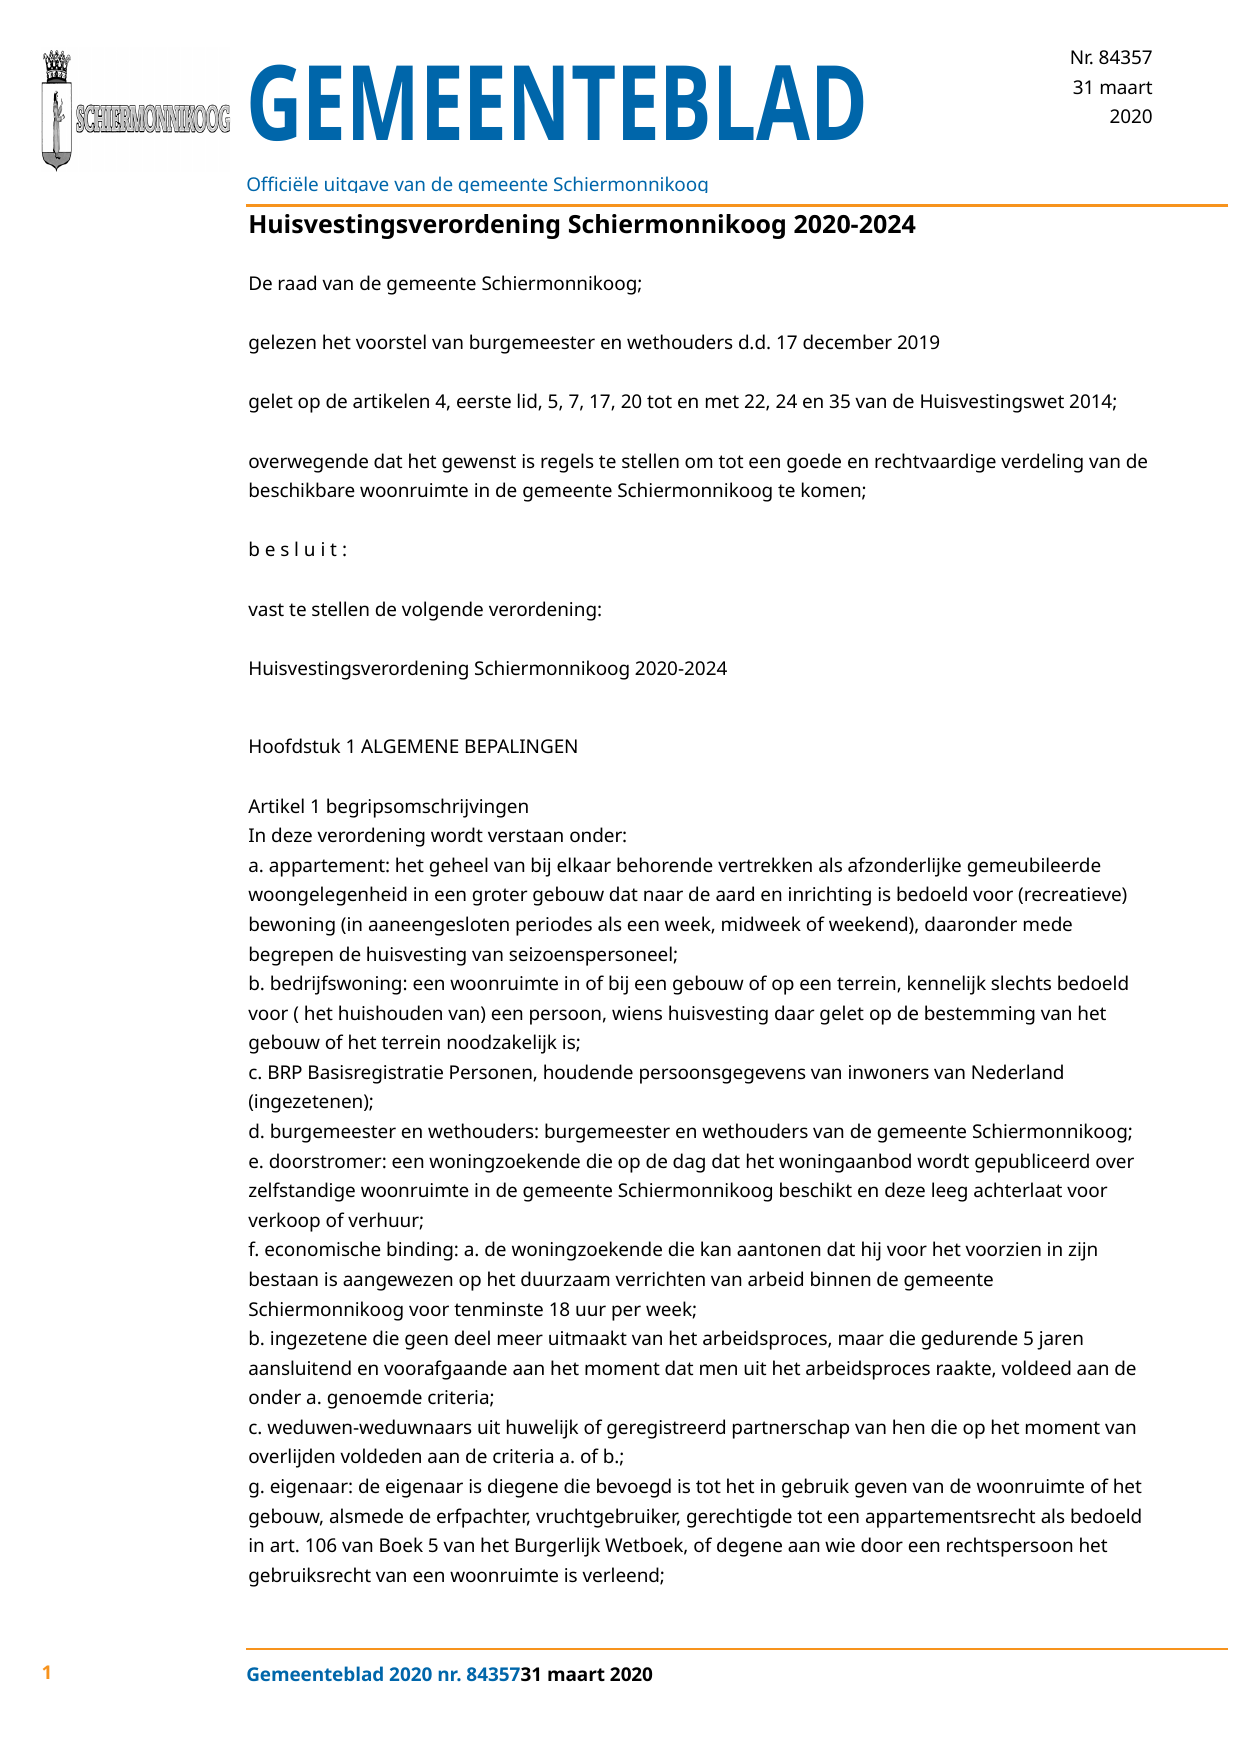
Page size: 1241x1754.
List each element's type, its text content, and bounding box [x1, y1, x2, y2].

text gelezen het voorstel van burgemeester en wethouders d.d. 17 december 2019 [248, 329, 1152, 355]
text overwegende dat het gewenst is regels te stellen om tot een goede en rechtvaardige verdeling van de beschikbare woonruimte in de gemeente Schiermonnikoog te komen; [248, 448, 1152, 503]
text c. weduwen-weduwnaars uit huwelijk of geregistreerd partnerschap van hen die op het moment van overlijden voldeden aan de criteria a. of b.; [248, 1414, 1152, 1469]
text De raad van de gemeente Schiermonnikoog; [248, 270, 1152, 296]
text Hoofdstuk 1 ALGEMENE BEPALINGEN [248, 734, 1152, 759]
text b e s l u i t : [248, 537, 1152, 562]
picture [41, 47, 231, 172]
text g. eigenaar: de eigenaar is diegene die bevoegd is tot het in gebruik geven van de woonruimte of het gebouw, alsmede de erfpachter, vruchtgebruiker, gerechtigde tot een appartementsrecht als bedoeld in art. 106 van Boek 5 van het Burgerlijk Wetboek, of degene aan wie door een rechtspersoon het gebruiksrecht van een woonruimte is verleend; [248, 1473, 1152, 1588]
text f. economische binding: a. de woningzoekende die kan aantonen dat hij voor het voorzien in zijn bestaan is aangewezen op het duurzaam verrichten van arbeid binnen de gemeente Schiermonnikoog voor tenminste 18 uur per week; [248, 1237, 1152, 1322]
text e. doorstromer: een woningzoekende die op de dag dat het woningaanbod wordt gepubliceerd over zelfstandige woonruimte in de gemeente Schiermonnikoog beschikt en deze leeg achterlaat voor verkoop of verhuur; [248, 1148, 1152, 1233]
text c. BRP Basisregistratie Personen, houdende persoonsgegevens van inwoners van Nederland (ingezetenen); [248, 1059, 1152, 1114]
text gelet op de artikelen 4, eerste lid, 5, 7, 17, 20 tot en met 22, 24 en 35 van de Huisvestingswet 2014; [248, 389, 1152, 414]
text In deze verordening wordt verstaan onder: [248, 822, 1152, 848]
text b. bedrijfswoning: een woonruimte in of bij een gebouw of op een terrein, kennelijk slechts bedoeld voor ( het huishouden van) een persoon, wiens huisvesting daar gelet op de bestemming van het gebouw of het terrein noodzakelijk is; [248, 970, 1152, 1055]
text Artikel 1 begripsomschrijvingen [248, 793, 1152, 819]
text b. ingezetene die geen deel meer uitmaakt van het arbeidsproces, maar die gedurende 5 jaren aansluitend en voorafgaande aan het moment dat men uit het arbeidsproces raakte, voldeed aan de onder a. genoemde criteria; [248, 1325, 1152, 1410]
text d. burgemeester en wethouders: burgemeester en wethouders van de gemeente Schiermonnikoog; [248, 1118, 1152, 1144]
text Huisvestingsverordening Schiermonnikoog 2020-2024 [248, 207, 1152, 241]
text vast te stellen de volgende verordening: [248, 596, 1152, 621]
text Huisvestingsverordening Schiermonnikoog 2020-2024 [248, 655, 1152, 681]
text a. appartement: het geheel van bij elkaar behorende vertrekken als afzonderlijke gemeubileerde woongelegenheid in een groter gebouw dat naar de aard en inrichting is bedoeld voor (recreatieve) bewoning (in aaneengesloten periodes als een week, midweek of weekend), daaronder mede begrepen de huisvesting van seizoenspersoneel; [248, 852, 1152, 967]
